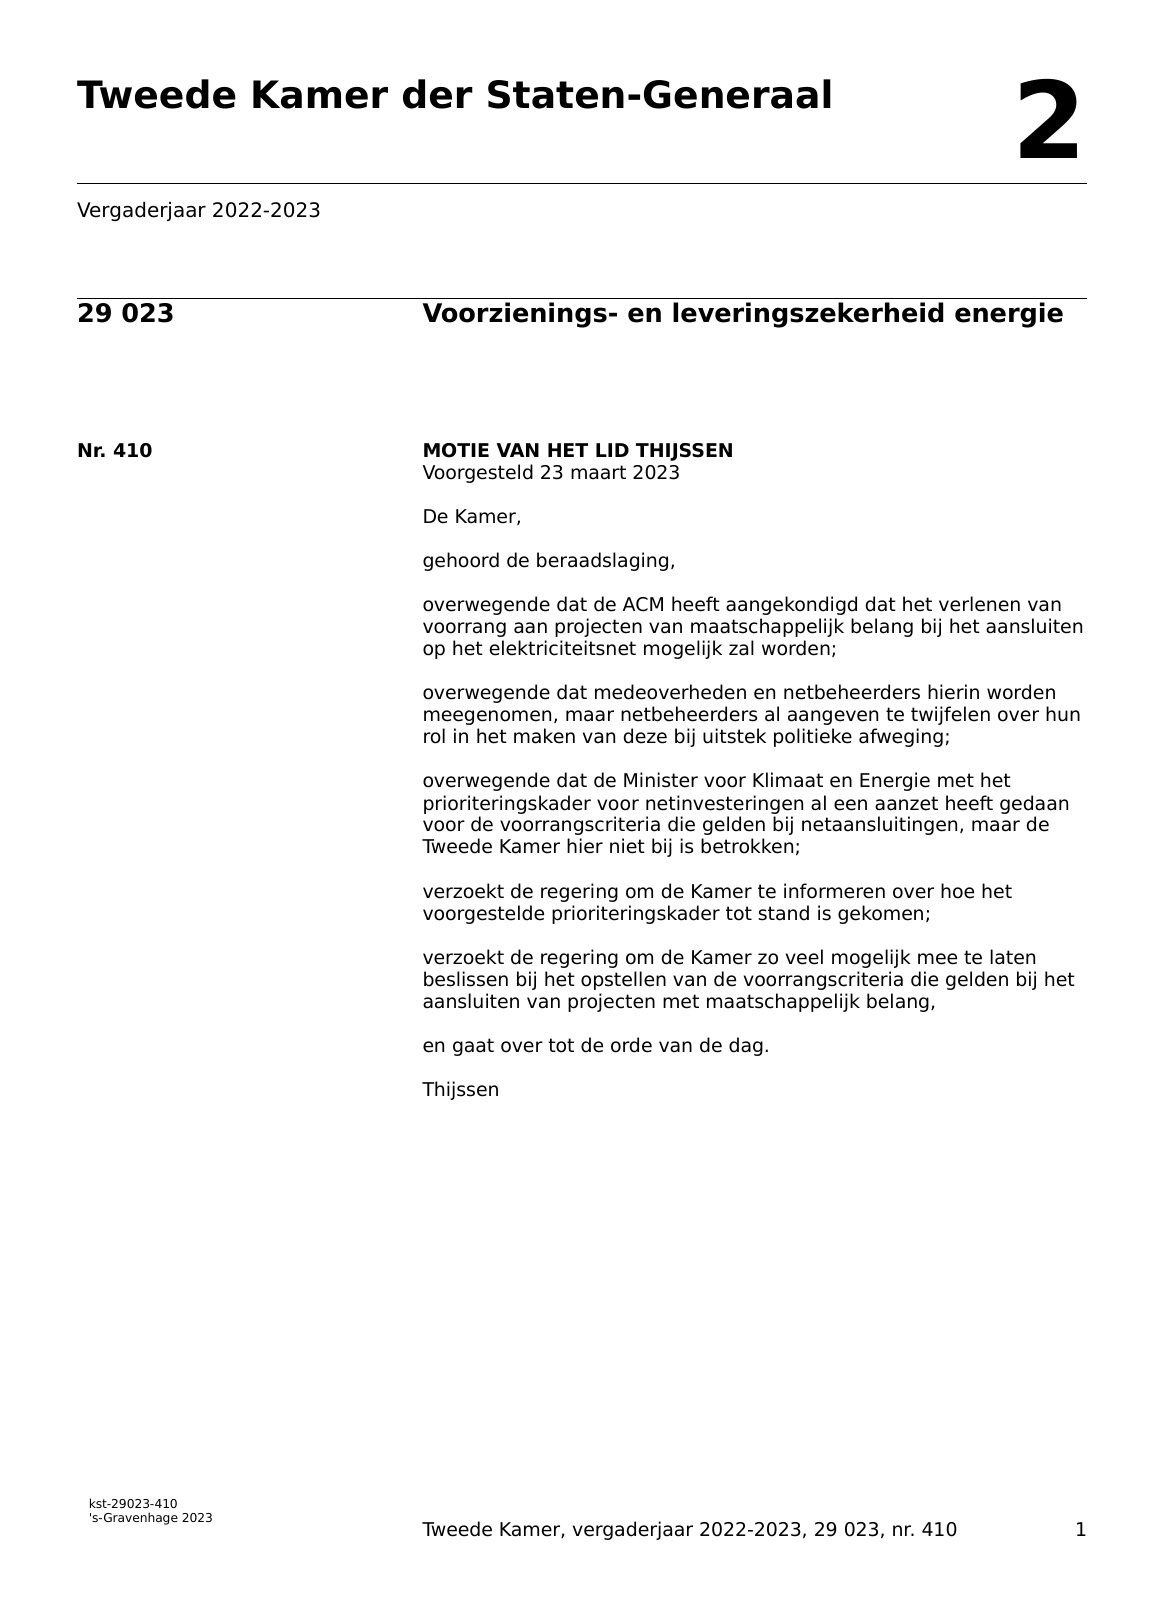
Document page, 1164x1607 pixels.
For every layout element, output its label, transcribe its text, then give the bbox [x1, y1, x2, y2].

text verzoekt de regering om de Kamer te informeren over hoe het voorgestelde prioriteringskader tot stand is gekomen; [422, 881, 1087, 924]
text kst-29023-410 [88, 1497, 323, 1511]
subtitle Nr. 410 MOTIE VAN HET LID THIJSSEN [77, 440, 1087, 462]
table_cell Vergaderjaar 2022-2023 [77, 184, 1087, 298]
text overwegende dat de ACM heeft aangekondigd dat het verlenen van voorrang aan projecten van maatschappelijk belang bij het aansluiten op het elektriciteitsnet mogelijk zal worden; [422, 594, 1087, 660]
subtitle 29 023 Voorzienings- en leveringszekerheid energie [77, 299, 1087, 329]
text verzoekt de regering om de Kamer zo veel mogelijk mee te laten beslissen bij het opstellen van de voorrangscriteria die gelden bij het aansluiten van projecten met maatschappelijk belang, [422, 947, 1087, 1013]
text en gaat over tot de orde van de dag. [422, 1035, 1087, 1057]
text De Kamer, [422, 506, 1087, 528]
text Voorgesteld 23 maart 2023 [422, 462, 1087, 484]
text Thijssen [422, 1079, 1087, 1101]
table_header Tweede Kamer der Staten-Generaal [77, 59, 886, 183]
text 's-Gravenhage 2023 [88, 1511, 323, 1525]
text overwegende dat de Minister voor Klimaat en Energie met het prioriteringskader voor netinvesteringen al een aanzet heeft gedaan voor de voorrangscriteria die gelden bij netaansluitingen, maar de Tweede Kamer hier niet bij is betrokken; [422, 770, 1087, 858]
table_header 2 [886, 59, 1087, 183]
text gehoord de beraadslaging, [422, 550, 1087, 572]
text overwegende dat medeoverheden en netbeheerders hierin worden meegenomen, maar netbeheerders al aangeven te twijfelen over hun rol in het maken van deze bij uitstek politieke afweging; [422, 682, 1087, 748]
